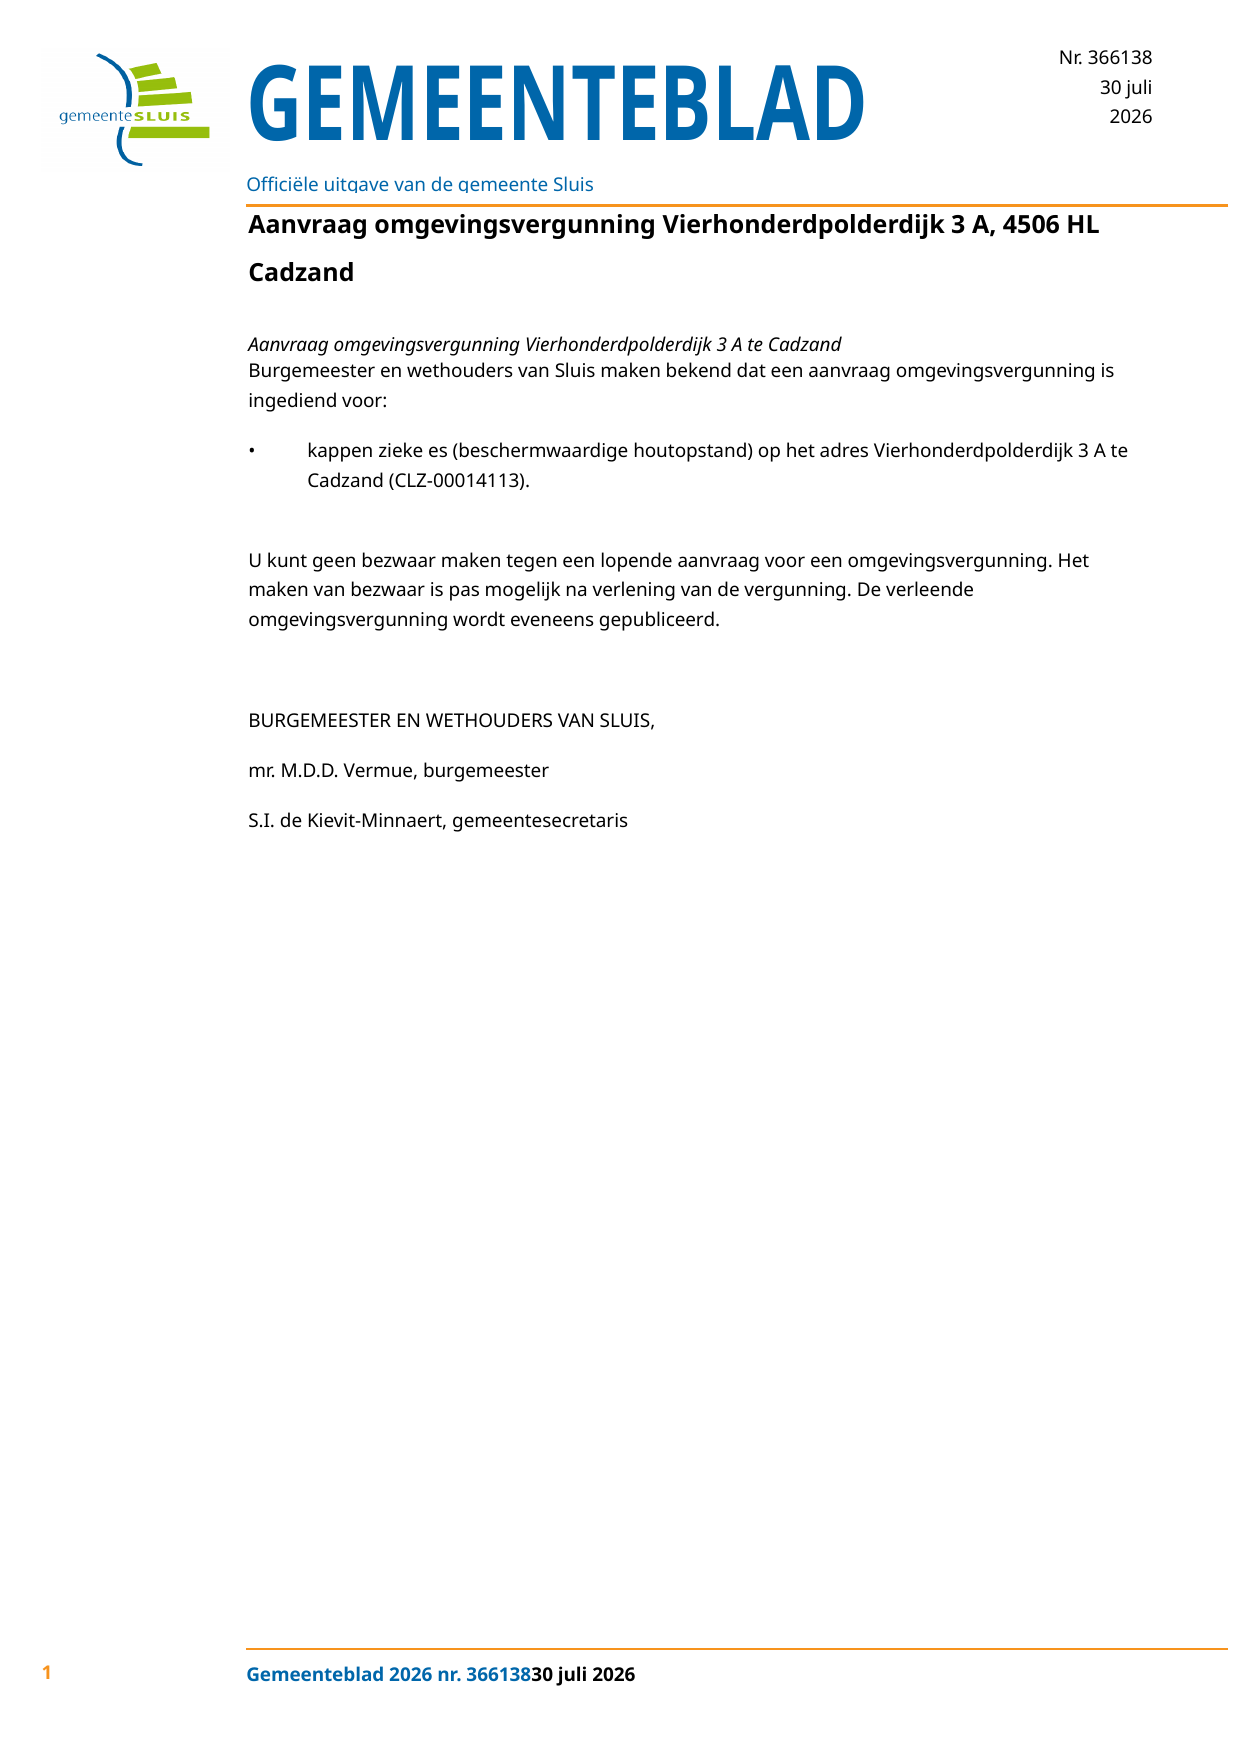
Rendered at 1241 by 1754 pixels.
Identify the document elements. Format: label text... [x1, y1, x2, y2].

text Aanvraag omgevingsvergunning Vierhonderdpolderdijk 3 A te Cadzand [248, 331, 1152, 357]
text Burgemeester en wethouders van Sluis maken bekend dat een aanvraag omgevingsvergunning is ingediend voor: [248, 357, 1152, 412]
text Aanvraag omgevingsvergunning Vierhonderdpolderdijk 3 A, 4506 HL Cadzand [248, 207, 1152, 288]
text U kunt geen bezwaar maken tegen een lopende aanvraag voor een omgevingsvergunning. Het maken van bezwaar is pas mogelijk na verlening van de vergunning. De verleende omgevingsvergunning wordt eveneens gepubliceerd. [248, 547, 1152, 632]
list kappen zieke es (beschermwaardige houtopstand) op het adres Vierhonderdpolderdijk 3 A te Cadzand (CLZ-00014113). [248, 437, 1152, 492]
text S.I. de Kievit-Minnaert, gemeentesecretaris [248, 808, 1152, 833]
text BURGEMEESTER EN WETHOUDERS VAN SLUIS, [248, 707, 1152, 732]
picture [41, 47, 231, 172]
text mr. M.D.D. Vermue, burgemeester [248, 757, 1152, 783]
